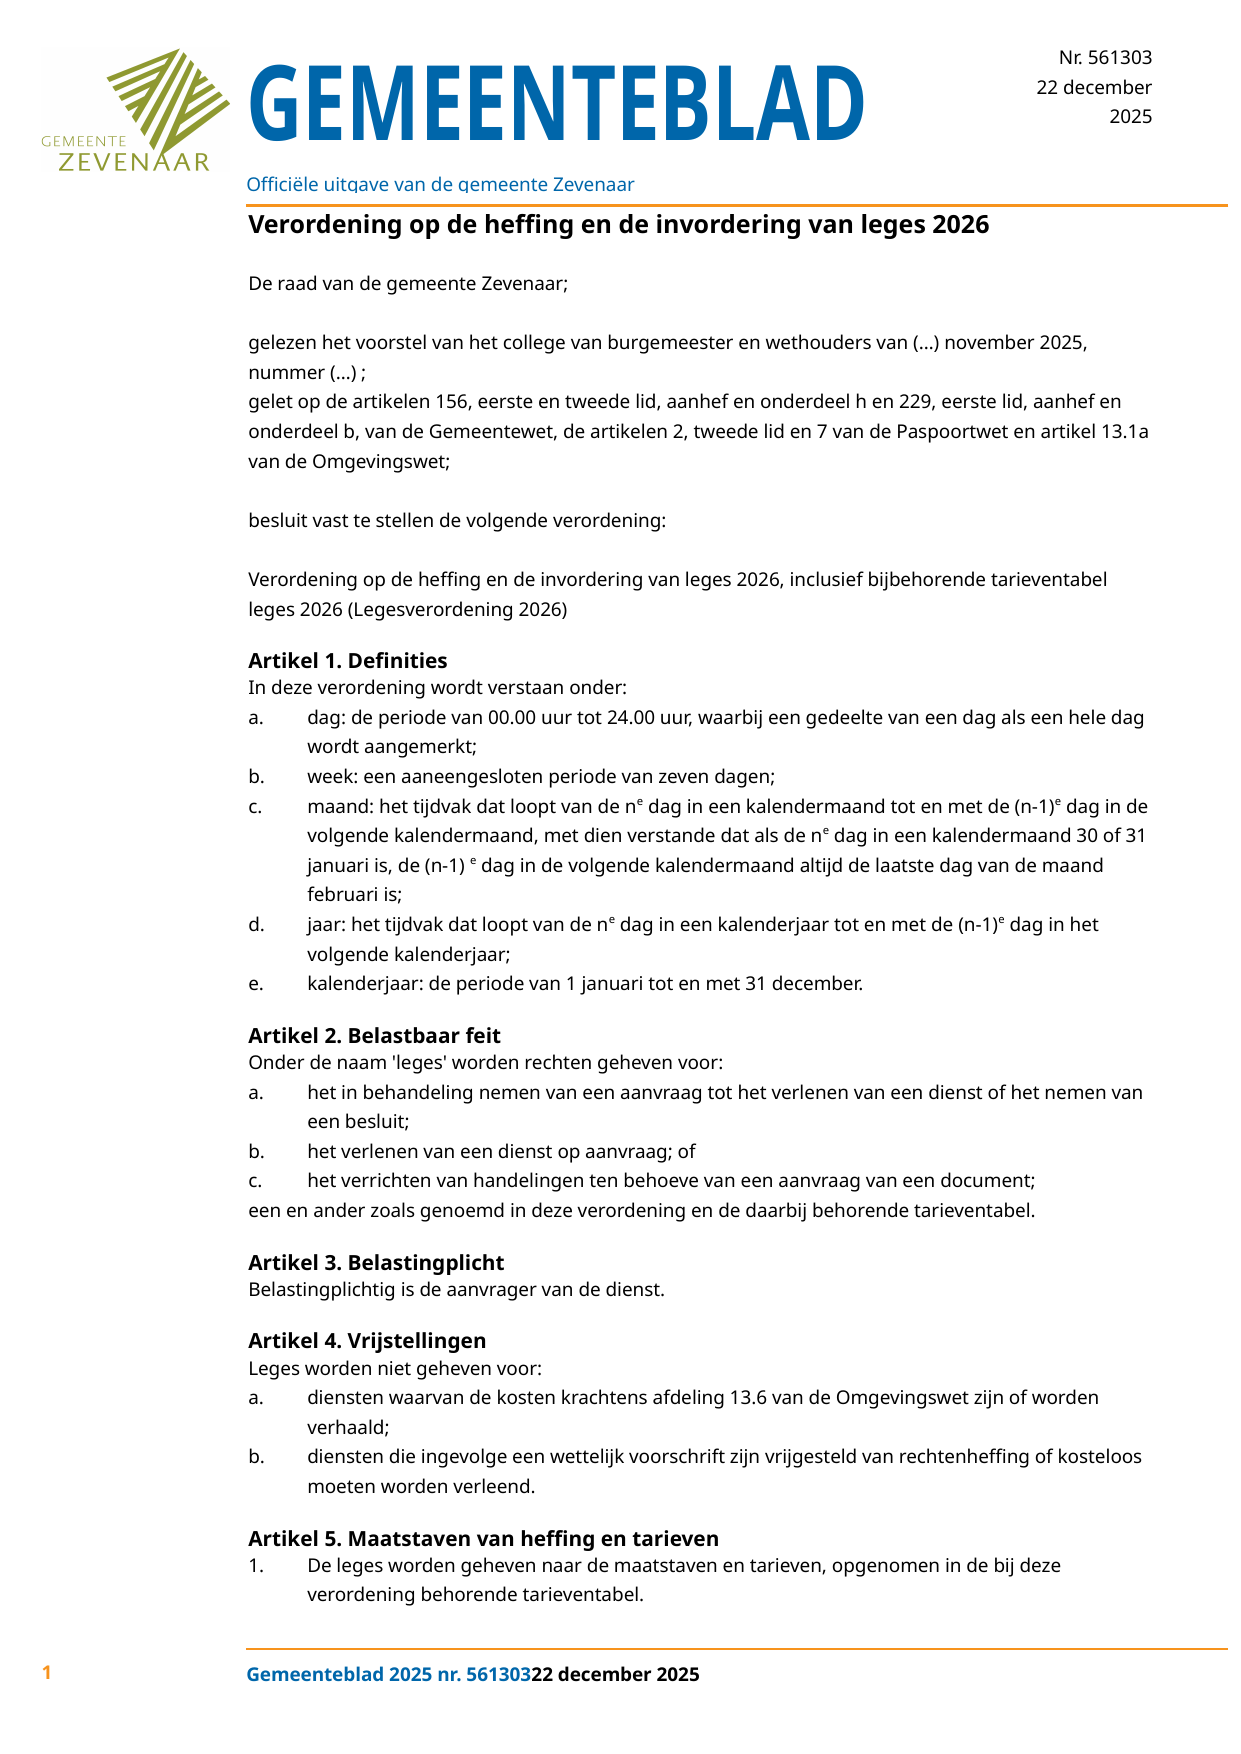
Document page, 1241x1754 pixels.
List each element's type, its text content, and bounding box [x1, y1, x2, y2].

text Verordening op de heffing en de invordering van leges 2026 [248, 207, 1152, 241]
list jaar: het tijdvak dat loopt van de ne dag in een kalenderjaar tot en met de (n-1)e dag in het volgende kalenderjaar; [248, 911, 1152, 967]
list diensten waarvan de kosten krachtens afdeling 13.6 van de Omgevingswet zijn of worden verhaald; [248, 1384, 1152, 1440]
list De leges worden geheven naar de maatstaven en tarieven, opgenomen in de bij deze verordening behorende tarieventabel. [248, 1552, 1152, 1607]
list diensten die ingevolge een wettelijk voorschrift zijn vrijgesteld van rechtenheffing of kosteloos moeten worden verleend. [248, 1444, 1152, 1499]
text Belastingplichtig is de aanvrager van de dienst. [248, 1276, 1152, 1302]
picture [41, 47, 231, 172]
text gelezen het voorstel van het college van burgemeester en wethouders van (…) november 2025, nummer (…) ; [248, 329, 1152, 385]
list dag: de periode van 00.00 uur tot 24.00 uur, waarbij een gedeelte van een dag als een hele dag wordt aangemerkt; [248, 704, 1152, 759]
text een en ander zoals genoemd in deze verordening en de daarbij behorende tarieventabel. [248, 1197, 1152, 1223]
text Leges worden niet geheven voor: [248, 1355, 1152, 1381]
list het verrichten van handelingen ten behoeve van een aanvraag van een document; [248, 1168, 1152, 1193]
text Artikel 3. Belastingplicht [248, 1248, 1152, 1276]
text gelet op de artikelen 156, eerste en tweede lid, aanhef en onderdeel h en 229, eerste lid, aanhef en onderdeel b, van de Gemeentewet, de artikelen 2, tweede lid en 7 van de Paspoortwet en artikel 13.1a van de Omgevingswet; [248, 389, 1152, 473]
list kalenderjaar: de periode van 1 januari tot en met 31 december. [248, 970, 1152, 996]
text besluit vast te stellen de volgende verordening: [248, 507, 1152, 533]
list week: een aaneengesloten periode van zeven dagen; [248, 763, 1152, 789]
list maand: het tijdvak dat loopt van de ne dag in een kalendermaand tot en met de (n-1)e dag in de volgende kalendermaand, met dien verstande dat als de ne dag in een kalendermaand 30 of 31 januari is, de (n-1) e dag in de volgende kalendermaand altijd de laatste dag van de maand februari is; [248, 793, 1152, 907]
text In deze verordening wordt verstaan onder: [248, 674, 1152, 700]
list het in behandeling nemen van een aanvraag tot het verlenen van een dienst of het nemen van een besluit; [248, 1079, 1152, 1134]
list het verlenen van een dienst op aanvraag; of [248, 1138, 1152, 1164]
text Onder de naam 'leges' worden rechten geheven voor: [248, 1049, 1152, 1075]
text Artikel 5. Maatstaven van heffing en tarieven [248, 1524, 1152, 1552]
text Artikel 1. Definities [248, 646, 1152, 674]
text Artikel 2. Belastbaar feit [248, 1021, 1152, 1049]
text Verordening op de heffing en de invordering van leges 2026, inclusief bijbehorende tarieventabel leges 2026 (Legesverordening 2026) [248, 566, 1152, 621]
text Artikel 4. Vrijstellingen [248, 1326, 1152, 1355]
text De raad van de gemeente Zevenaar; [248, 270, 1152, 296]
